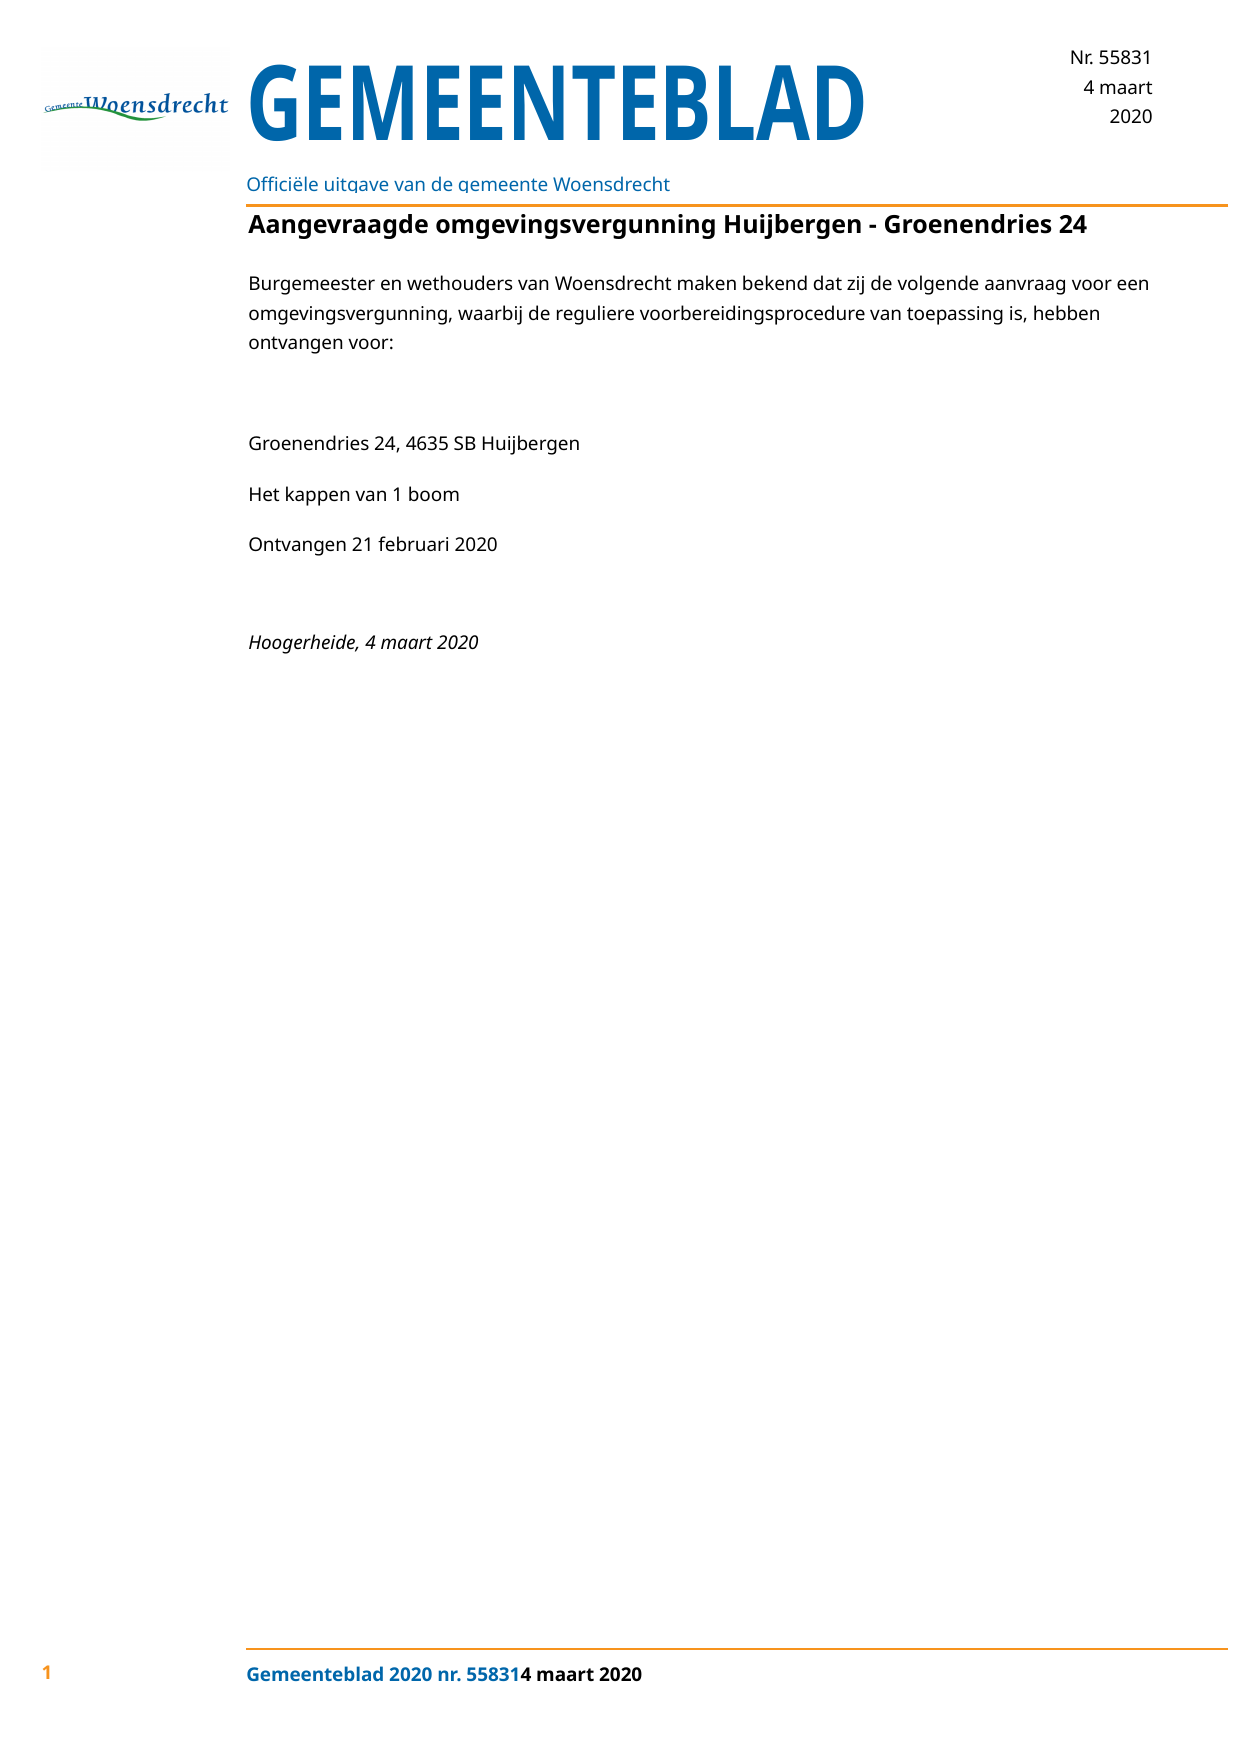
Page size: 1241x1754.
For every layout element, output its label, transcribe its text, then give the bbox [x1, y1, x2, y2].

text Het kappen van 1 boom [248, 481, 1152, 506]
text Groenendries 24, 4635 SB Huijbergen [248, 430, 1152, 456]
text Hoogerheide, 4 maart 2020 [248, 629, 1152, 655]
text Burgemeester en wethouders van Woensdrecht maken bekend dat zij de volgende aanvraag voor een omgevingsvergunning, waarbij de reguliere voorbereidingsprocedure van toepassing is, hebben ontvangen voor: [248, 270, 1152, 355]
text Ontvangen 21 februari 2020 [248, 531, 1152, 557]
text Aangevraagde omgevingsvergunning Huijbergen - Groenendries 24 [248, 207, 1152, 241]
picture [41, 47, 231, 172]
